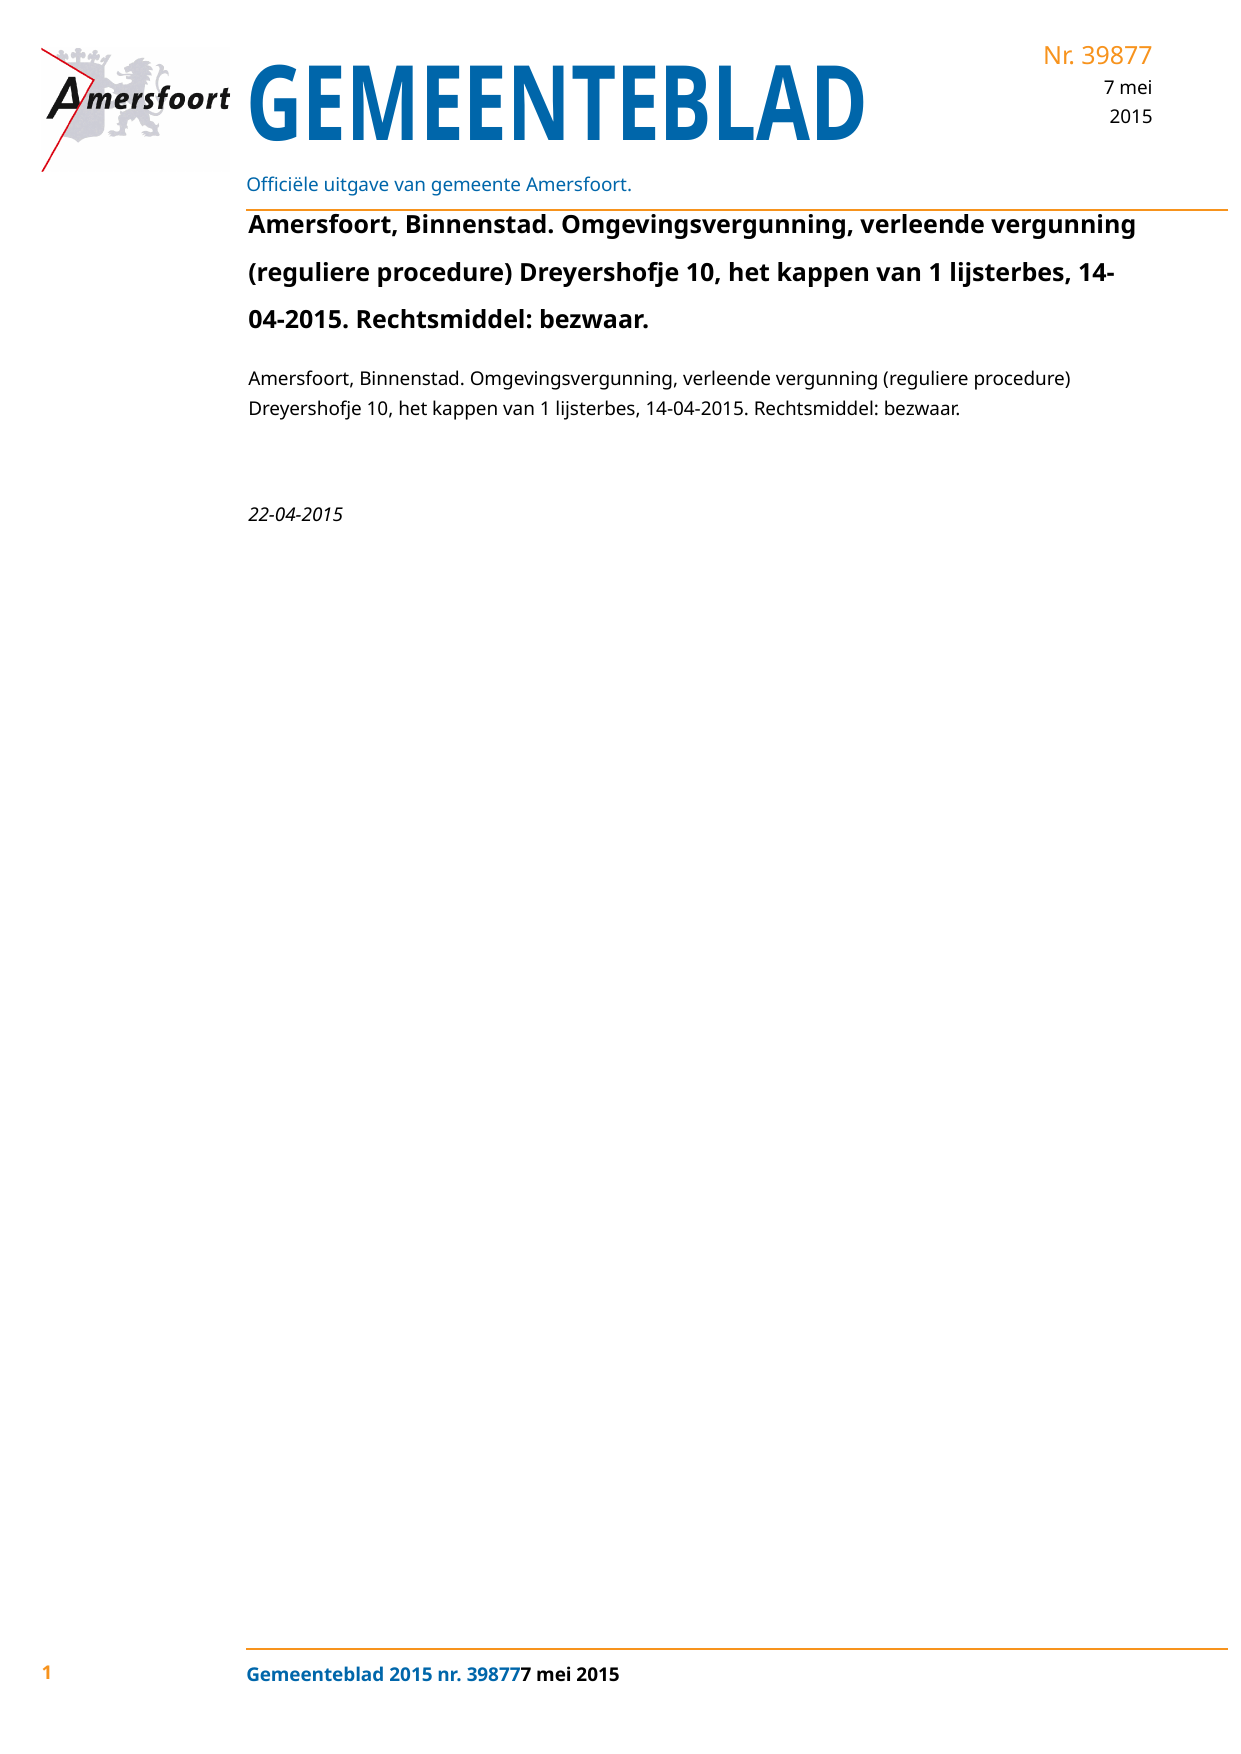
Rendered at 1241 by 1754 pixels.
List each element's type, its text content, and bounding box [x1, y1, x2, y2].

text 22-04-2015 [248, 501, 1152, 527]
text Amersfoort, Binnenstad. Omgevingsvergunning, verleende vergunning (reguliere procedure) Dreyershofje 10, het kappen van 1 lijsterbes, 14-04-2015. Rechtsmiddel: bezwaar. [248, 211, 1152, 336]
picture [41, 47, 231, 172]
text Amersfoort, Binnenstad. Omgevingsvergunning, verleende vergunning (reguliere procedure) Dreyershofje 10, het kappen van 1 lijsterbes, 14-04-2015. Rechtsmiddel: bezwaar. [248, 366, 1152, 421]
